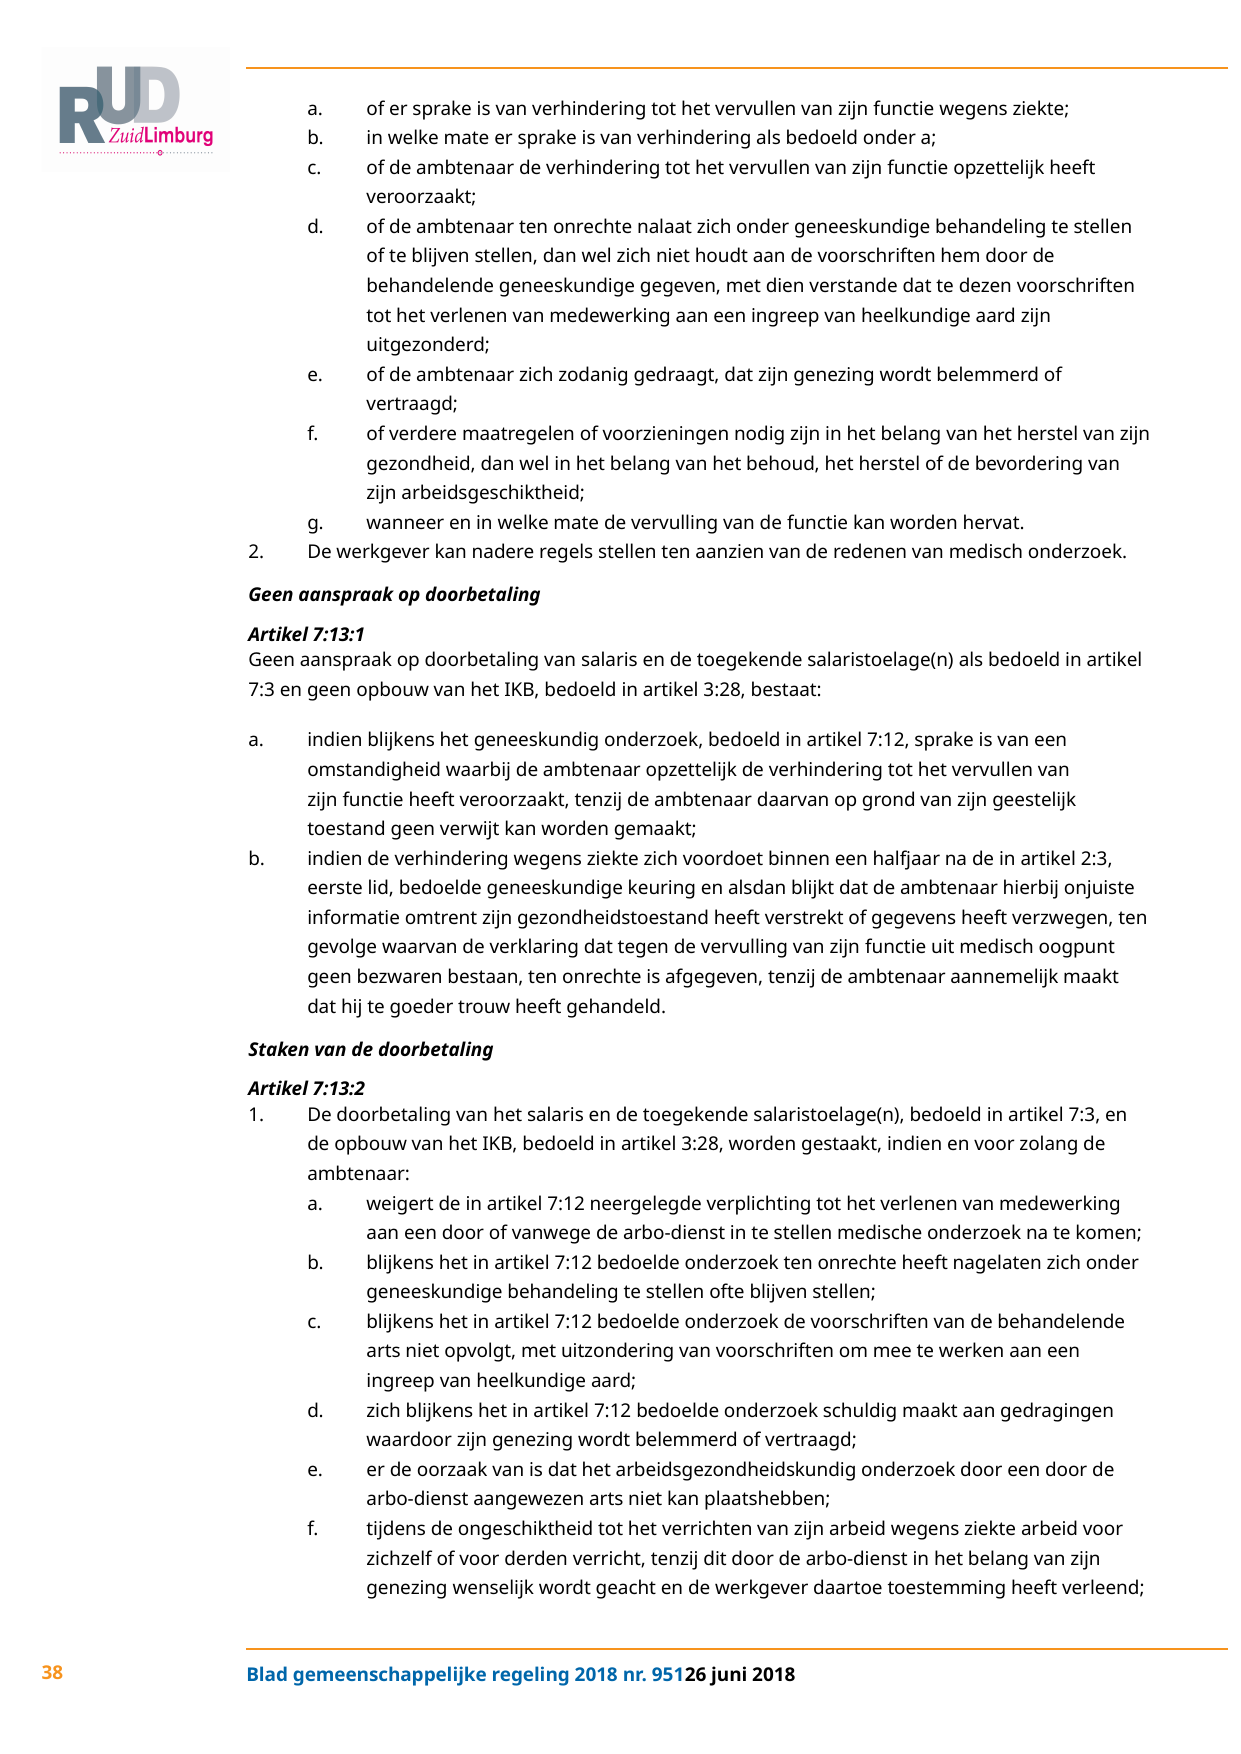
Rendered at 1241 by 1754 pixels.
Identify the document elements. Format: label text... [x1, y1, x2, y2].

picture [41, 47, 231, 172]
list weigert de in artikel 7:12 neergelegde verplichting tot het verlenen van medewerking aan een door of vanwege de arbo-dienst in te stellen medische onderzoek na te komen; [307, 1190, 1152, 1245]
list of er sprake is van verhindering tot het vervullen van zijn functie wegens ziekte; [307, 95, 1152, 121]
list blijkens het in artikel 7:12 bedoelde onderzoek de voorschriften van de behandelende arts niet opvolgt, met uitzondering van voorschriften om mee te werken aan een ingreep van heelkundige aard; [307, 1308, 1152, 1393]
list blijkens het in artikel 7:12 bedoelde onderzoek ten onrechte heeft nagelaten zich onder geneeskundige behandeling te stellen ofte blijven stellen; [307, 1249, 1152, 1304]
list wanneer en in welke mate de vervulling van de functie kan worden hervat. [307, 509, 1152, 535]
list er de oorzaak van is dat het arbeidsgezondheidskundig onderzoek door een door de arbo-dienst aangewezen arts niet kan plaatshebben; [307, 1456, 1152, 1511]
text Staken van de doorbetaling [248, 1036, 1152, 1062]
text Artikel 7:13:1 [248, 621, 1152, 647]
list of de ambtenaar de verhindering tot het vervullen van zijn functie opzettelijk heeft veroorzaakt; [307, 154, 1152, 209]
list tijdens de ongeschiktheid tot het verrichten van zijn arbeid wegens ziekte arbeid voor zichzelf of voor derden verricht, tenzij dit door de arbo-dienst in het belang van zijn genezing wenselijk wordt geacht en de werkgever daartoe toestemming heeft verleend; [307, 1515, 1152, 1600]
list in welke mate er sprake is van verhindering als bedoeld onder a; [307, 124, 1152, 150]
text Artikel 7:13:2 [248, 1075, 1152, 1101]
text Geen aanspraak op doorbetaling [248, 582, 1152, 607]
list of de ambtenaar ten onrechte nalaat zich onder geneeskundige behandeling te stellen of te blijven stellen, dan wel zich niet houdt aan de voorschriften hem door de behandelende geneeskundige gegeven, met dien verstande dat te dezen voorschriften tot het verlenen van medewerking aan een ingreep van heelkundige aard zijn uitgezonderd; [307, 213, 1152, 357]
list zich blijkens het in artikel 7:12 bedoelde onderzoek schuldig maakt aan gedragingen waardoor zijn genezing wordt belemmerd of vertraagd; [307, 1397, 1152, 1452]
list De werkgever kan nadere regels stellen ten aanzien van de redenen van medisch onderzoek. [248, 538, 1152, 564]
list indien blijkens het geneeskundig onderzoek, bedoeld in artikel 7:12, sprake is van een omstandigheid waarbij de ambtenaar opzettelijk de verhindering tot het vervullen van zijn functie heeft veroorzaakt, tenzij de ambtenaar daarvan op grond van zijn geestelijk toestand geen verwijt kan worden gemaakt; [248, 727, 1152, 841]
list De doorbetaling van het salaris en de toegekende salaristoelage(n), bedoeld in artikel 7:3, en de opbouw van het IKB, bedoeld in artikel 3:28, worden gestaakt, indien en voor zolang de ambtenaar: [248, 1101, 1152, 1186]
list of verdere maatregelen of voorzieningen nodig zijn in het belang van het herstel van zijn gezondheid, dan wel in het belang van het behoud, het herstel of de bevordering van zijn arbeidsgeschiktheid; [307, 420, 1152, 505]
list of de ambtenaar zich zodanig gedraagt, dat zijn genezing wordt belemmerd of vertraagd; [307, 361, 1152, 416]
text Geen aanspraak op doorbetaling van salaris en de toegekende salaristoelage(n) als bedoeld in artikel 7:3 en geen opbouw van het IKB, bedoeld in artikel 3:28, bestaat: [248, 647, 1152, 702]
list indien de verhindering wegens ziekte zich voordoet binnen een halfjaar na de in artikel 2:3, eerste lid, bedoelde geneeskundige keuring en alsdan blijkt dat de ambtenaar hierbij onjuiste informatie omtrent zijn gezondheidstoestand heeft verstrekt of gegevens heeft verzwegen, ten gevolge waarvan de verklaring dat tegen de vervulling van zijn functie uit medisch oogpunt geen bezwaren bestaan, ten onrechte is afgegeven, tenzij de ambtenaar aannemelijk maakt dat hij te goeder trouw heeft gehandeld. [248, 845, 1152, 1019]
